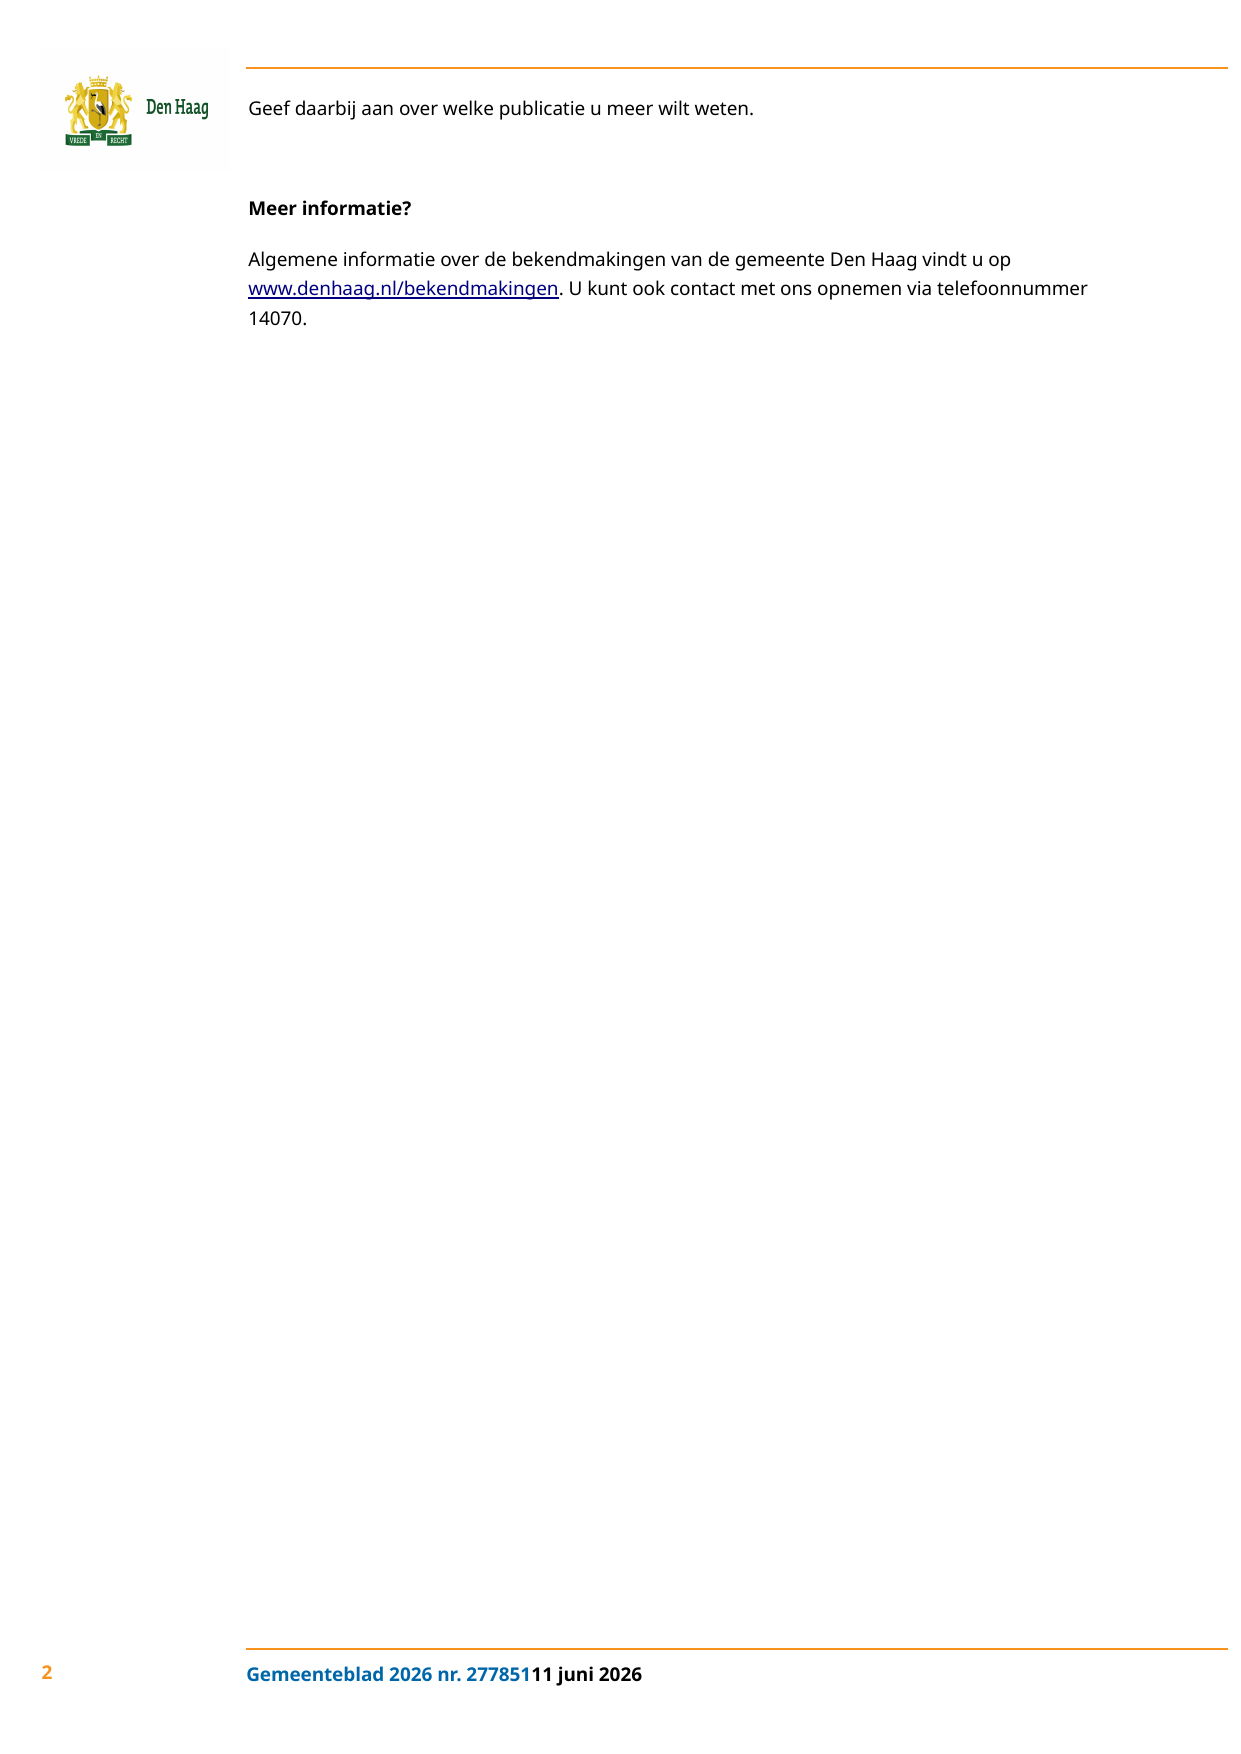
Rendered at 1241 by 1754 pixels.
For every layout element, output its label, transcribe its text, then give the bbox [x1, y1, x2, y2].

picture [41, 47, 231, 172]
text Geef daarbij aan over welke publicatie u meer wilt weten. [248, 95, 1152, 121]
text Meer informatie? [248, 196, 1152, 221]
text Algemene informatie over de bekendmakingen van de gemeente Den Haag vindt u op www.denhaag.nl/bekendmakingen. U kunt ook contact met ons opnemen via telefoonnummer 14070. [248, 246, 1152, 331]
